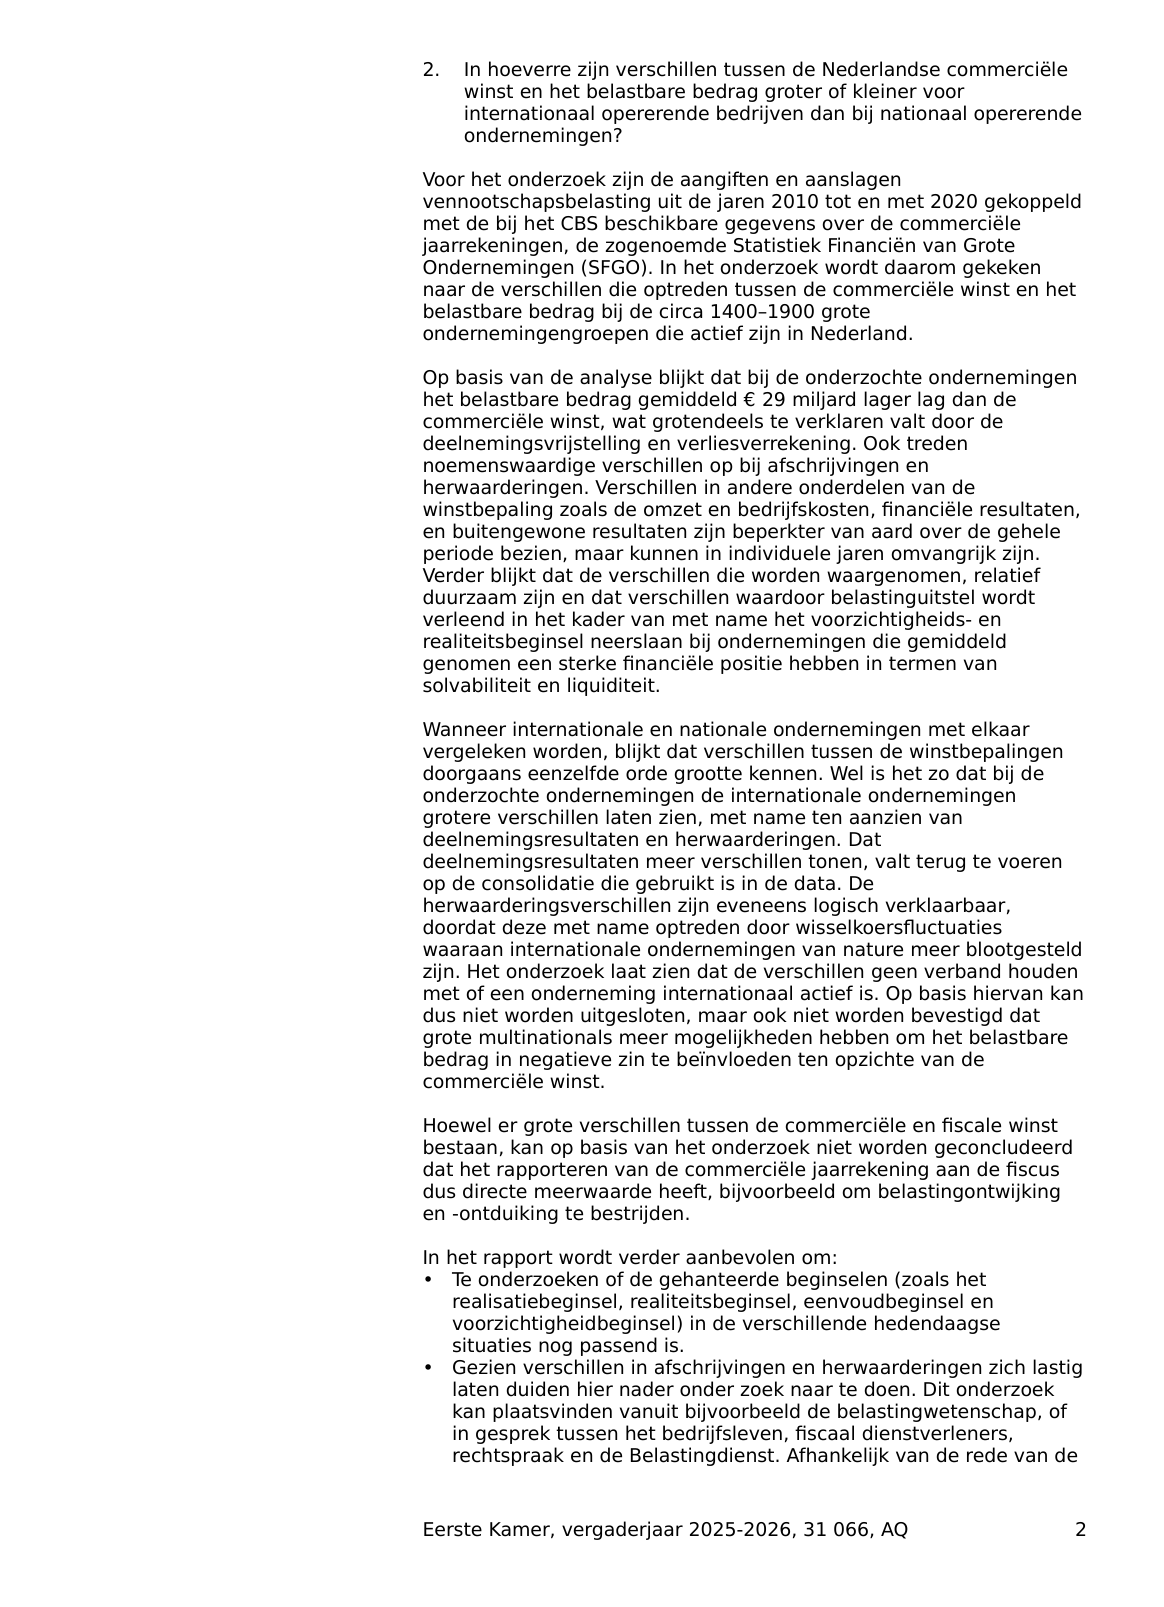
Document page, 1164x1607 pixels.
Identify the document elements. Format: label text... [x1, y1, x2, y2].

text 2. In hoeverre zijn verschillen tussen de Nederlandse commerciële winst en het belastbare bedrag groter of kleiner voor internationaal opererende bedrijven dan bij nationaal opererende ondernemingen? [422, 59, 1087, 147]
text • Te onderzoeken of de gehanteerde beginselen (zoals het realisatiebeginsel, realiteitsbeginsel, eenvoudbeginsel en voorzichtigheidbeginsel) in de verschillende hedendaagse situaties nog passend is. [422, 1269, 1087, 1357]
text Wanneer internationale en nationale ondernemingen met elkaar vergeleken worden, blijkt dat verschillen tussen de winstbepalingen doorgaans eenzelfde orde grootte kennen. Wel is het zo dat bij de onderzochte ondernemingen de internationale ondernemingen grotere verschillen laten zien, met name ten aanzien van deelnemingsresultaten en herwaarderingen. Dat deelnemingsresultaten meer verschillen tonen, valt terug te voeren op de consolidatie die gebruikt is in de data. De herwaarderingsverschillen zijn eveneens logisch verklaarbaar, doordat deze met name optreden door wisselkoersfluctuaties waaraan internationale ondernemingen van nature meer blootgesteld zijn. Het onderzoek laat zien dat de verschillen geen verband houden met of een onderneming internationaal actief is. Op basis hiervan kan dus niet worden uitgesloten, maar ook niet worden bevestigd dat grote multinationals meer mogelijkheden hebben om het belastbare bedrag in negatieve zin te beïnvloeden ten opzichte van de commerciële winst. [422, 719, 1087, 1093]
text In het rapport wordt verder aanbevolen om: [422, 1247, 1087, 1269]
text Hoewel er grote verschillen tussen de commerciële en fiscale winst bestaan, kan op basis van het onderzoek niet worden geconcludeerd dat het rapporteren van de commerciële jaarrekening aan de fiscus dus directe meerwaarde heeft, bijvoorbeeld om belastingontwijking en -ontduiking te bestrijden. [422, 1115, 1087, 1225]
text Voor het onderzoek zijn de aangiften en aanslagen vennootschapsbelasting uit de jaren 2010 tot en met 2020 gekoppeld met de bij het CBS beschikbare gegevens over de commerciële jaarrekeningen, de zogenoemde Statistiek Financiën van Grote Ondernemingen (SFGO). In het onderzoek wordt daarom gekeken naar de verschillen die optreden tussen de commerciële winst en het belastbare bedrag bij de circa 1400–1900 grote ondernemingengroepen die actief zijn in Nederland. [422, 169, 1087, 345]
text • Gezien verschillen in afschrijvingen en herwaarderingen zich lastig laten duiden hier nader onder zoek naar te doen. Dit onderzoek kan plaatsvinden vanuit bijvoorbeeld de belastingwetenschap, of in gesprek tussen het bedrijfsleven, fiscaal dienstverleners, rechtspraak en de Belastingdienst. Afhankelijk van de rede van de [422, 1357, 1087, 1467]
text Op basis van de analyse blijkt dat bij de onderzochte ondernemingen het belastbare bedrag gemiddeld € 29 miljard lager lag dan de commerciële winst, wat grotendeels te verklaren valt door de deelnemingsvrijstelling en verliesverrekening. Ook treden noemenswaardige verschillen op bij afschrijvingen en herwaarderingen. Verschillen in andere onderdelen van de winstbepaling zoals de omzet en bedrijfskosten, financiële resultaten, en buitengewone resultaten zijn beperkter van aard over de gehele periode bezien, maar kunnen in individuele jaren omvangrijk zijn. Verder blijkt dat de verschillen die worden waargenomen, relatief duurzaam zijn en dat verschillen waardoor belastinguitstel wordt verleend in het kader van met name het voorzichtigheids- en realiteitsbeginsel neerslaan bij ondernemingen die gemiddeld genomen een sterke financiële positie hebben in termen van solvabiliteit en liquiditeit. [422, 367, 1087, 697]
